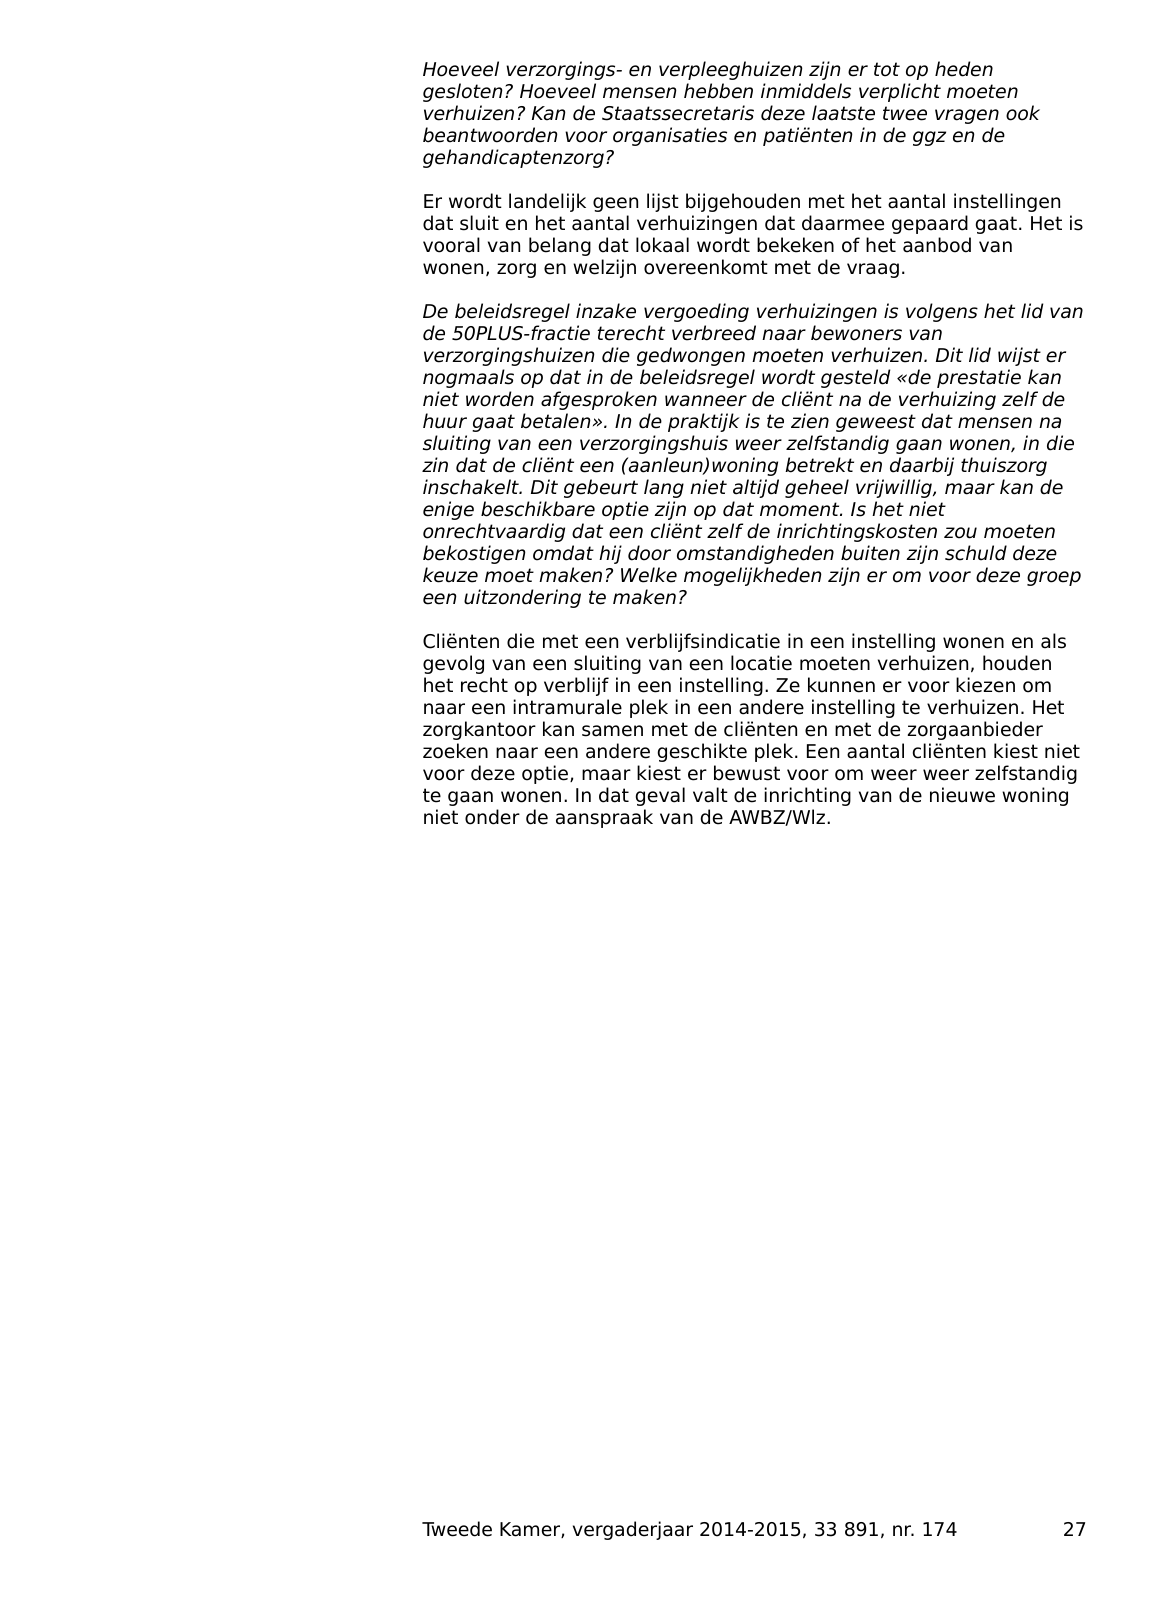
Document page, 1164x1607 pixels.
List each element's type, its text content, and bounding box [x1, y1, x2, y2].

text Er wordt landelijk geen lijst bijgehouden met het aantal instellingen dat sluit en het aantal verhuizingen dat daarmee gepaard gaat. Het is vooral van belang dat lokaal wordt bekeken of het aanbod van wonen, zorg en welzijn overeenkomt met de vraag. [422, 191, 1087, 279]
text De beleidsregel inzake vergoeding verhuizingen is volgens het lid van de 50PLUS-fractie terecht verbreed naar bewoners van verzorgingshuizen die gedwongen moeten verhuizen. Dit lid wijst er nogmaals op dat in de beleidsregel wordt gesteld «de prestatie kan niet worden afgesproken wanneer de cliënt na de verhuizing zelf de huur gaat betalen». In de praktijk is te zien geweest dat mensen na sluiting van een verzorgingshuis weer zelfstandig gaan wonen, in die zin dat de cliënt een (aanleun)woning betrekt en daarbij thuiszorg inschakelt. Dit gebeurt lang niet altijd geheel vrijwillig, maar kan de enige beschikbare optie zijn op dat moment. Is het niet onrechtvaardig dat een cliënt zelf de inrichtingskosten zou moeten bekostigen omdat hij door omstandigheden buiten zijn schuld deze keuze moet maken? Welke mogelijkheden zijn er om voor deze groep een uitzondering te maken? [422, 301, 1087, 609]
text Hoeveel verzorgings- en verpleeghuizen zijn er tot op heden gesloten? Hoeveel mensen hebben inmiddels verplicht moeten verhuizen? Kan de Staatssecretaris deze laatste twee vragen ook beantwoorden voor organisaties en patiënten in de ggz en de gehandicaptenzorg? [422, 59, 1087, 169]
text Cliënten die met een verblijfsindicatie in een instelling wonen en als gevolg van een sluiting van een locatie moeten verhuizen, houden het recht op verblijf in een instelling. Ze kunnen er voor kiezen om naar een intramurale plek in een andere instelling te verhuizen. Het zorgkantoor kan samen met de cliënten en met de zorgaanbieder zoeken naar een andere geschikte plek. Een aantal cliënten kiest niet voor deze optie, maar kiest er bewust voor om weer weer zelfstandig te gaan wonen. In dat geval valt de inrichting van de nieuwe woning niet onder de aanspraak van de AWBZ/Wlz. [422, 631, 1087, 829]
